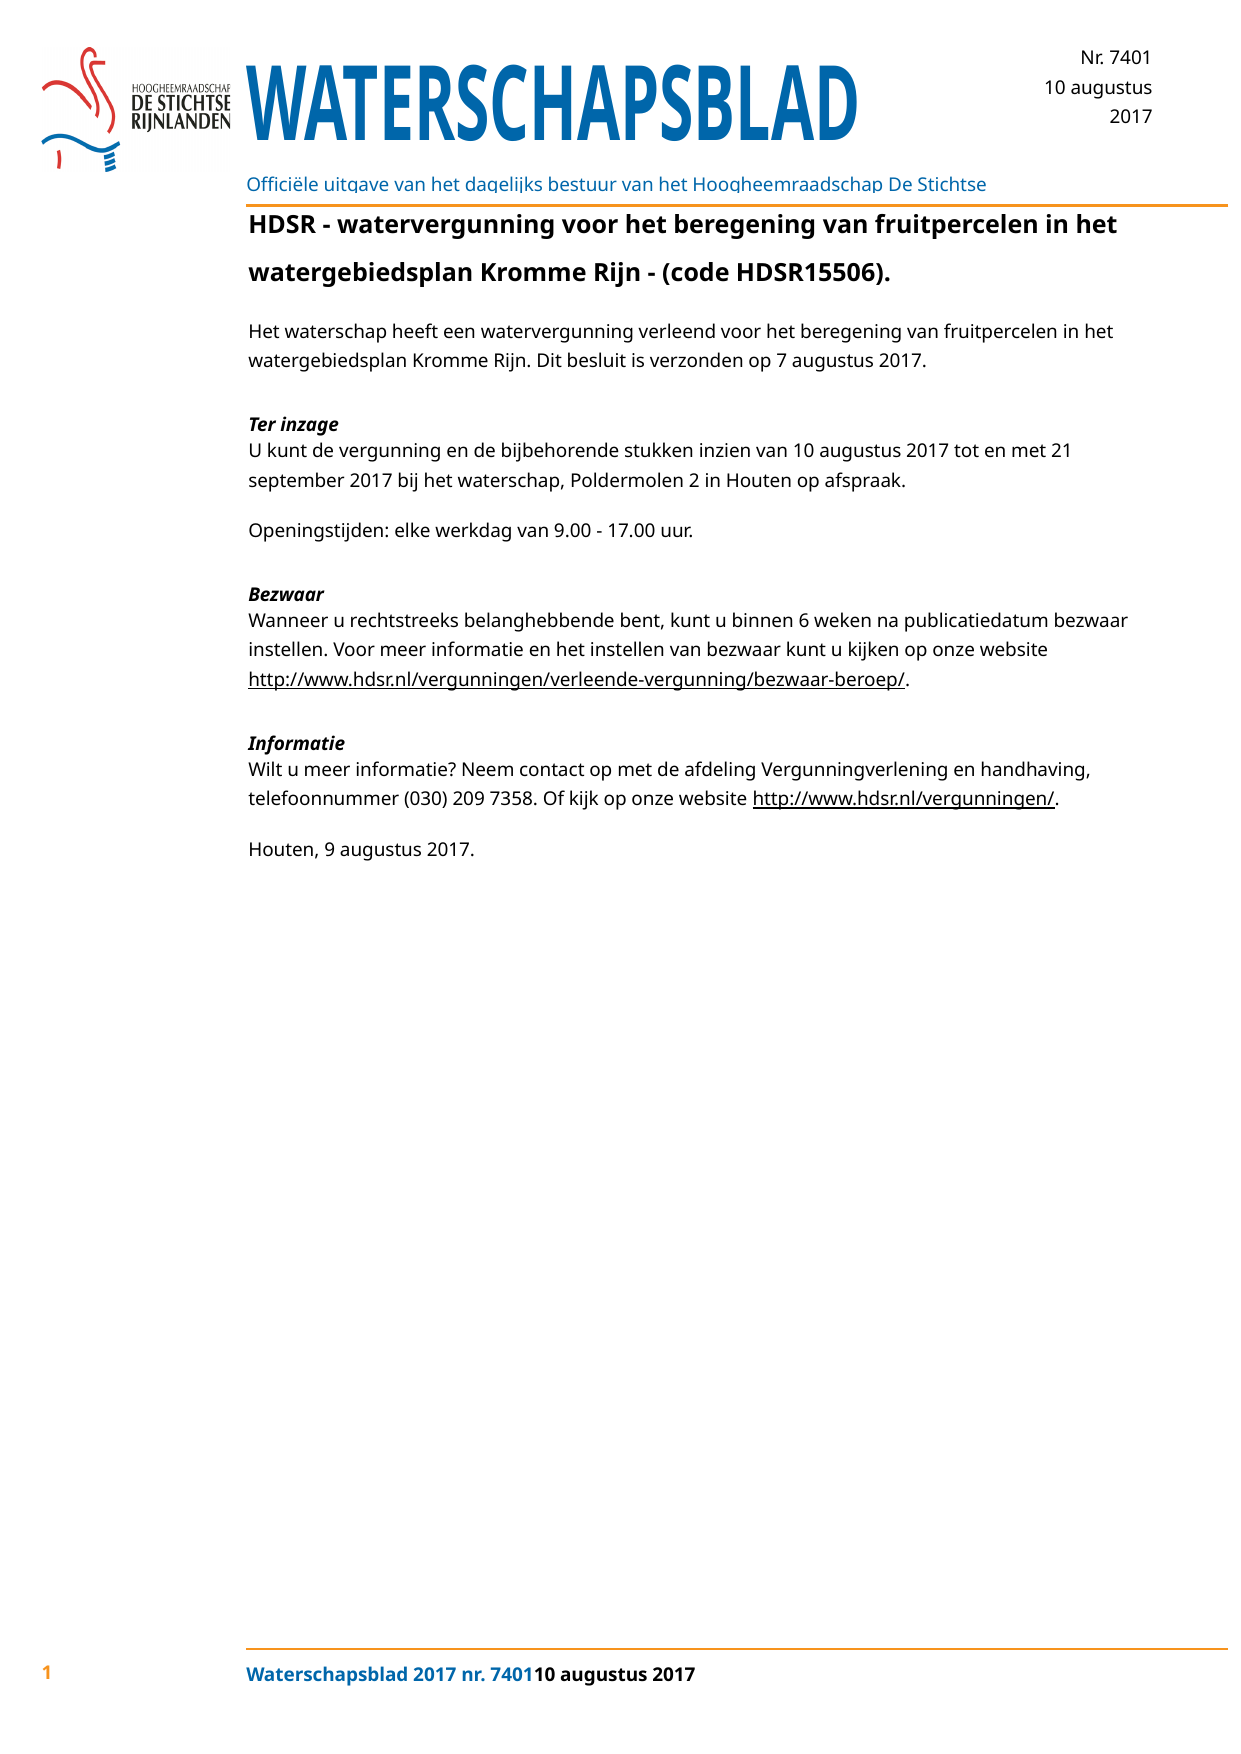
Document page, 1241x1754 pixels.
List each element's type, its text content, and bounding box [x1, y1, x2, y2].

text Het waterschap heeft een watervergunning verleend voor het beregening van fruitpercelen in het watergebiedsplan Kromme Rijn. Dit besluit is verzonden op 7 augustus 2017. [248, 318, 1152, 373]
picture [41, 47, 231, 172]
text HDSR - watervergunning voor het beregening van fruitpercelen in het watergebiedsplan Kromme Rijn - (code HDSR15506). [248, 207, 1152, 288]
text Openingstijden: elke werkdag van 9.00 - 17.00 uur. [248, 517, 1152, 543]
text Houten, 9 augustus 2017. [248, 836, 1152, 861]
text Ter inzage [248, 411, 1152, 437]
text U kunt de vergunning en de bijbehorende stukken inzien van 10 augustus 2017 tot en met 21 september 2017 bij het waterschap, Poldermolen 2 in Houten op afspraak. [248, 437, 1152, 492]
text Wanneer u rechtstreeks belanghebbende bent, kunt u binnen 6 weken na publicatiedatum bezwaar instellen. Voor meer informatie en het instellen van bezwaar kunt u kijken op onze website http://www.hdsr.nl/vergunningen/verleende-vergunning/bezwaar-beroep/. [248, 607, 1152, 692]
text Informatie [248, 730, 1152, 756]
text Wilt u meer informatie? Neem contact op met de afdeling Vergunningverlening en handhaving, telefoonnummer (030) 209 7358. Of kijk op onze website http://www.hdsr.nl/vergunningen/. [248, 756, 1152, 811]
text Bezwaar [248, 581, 1152, 607]
